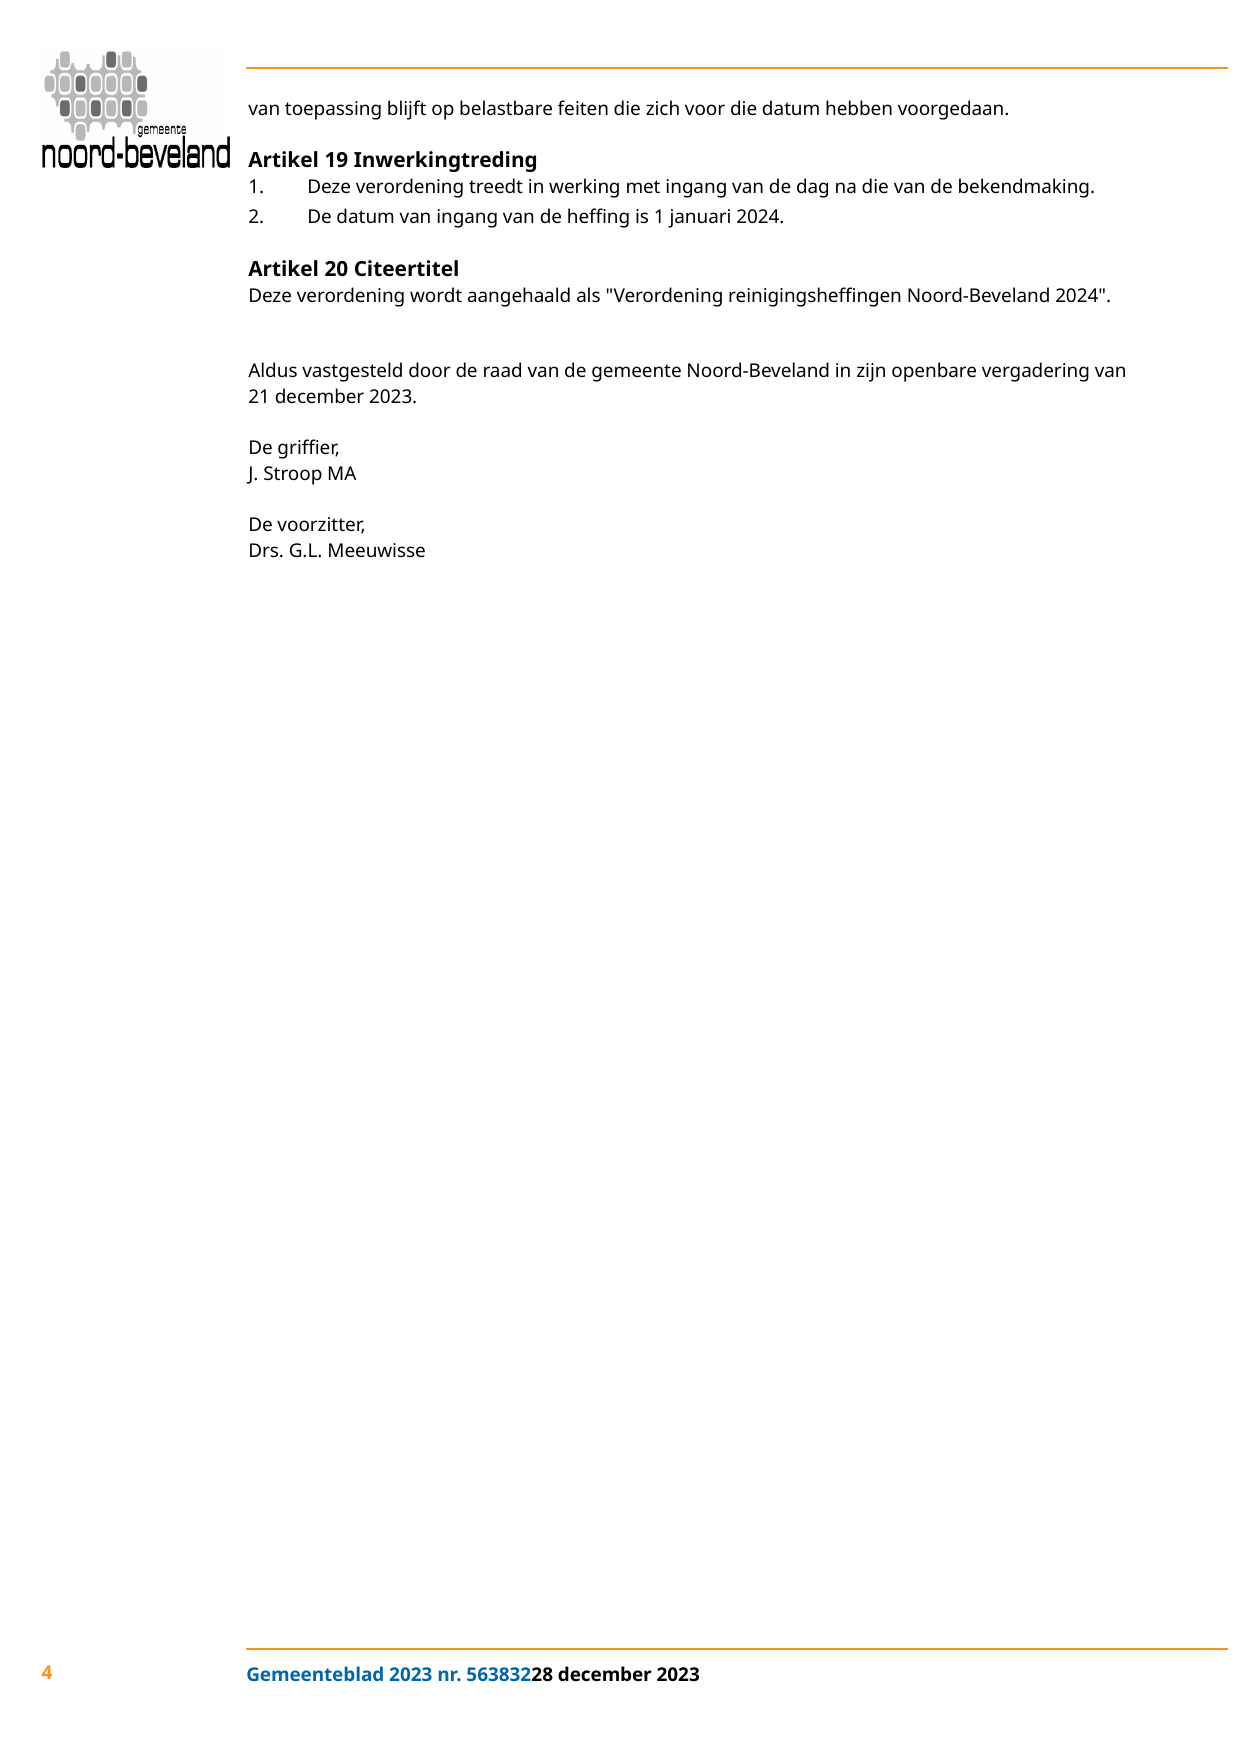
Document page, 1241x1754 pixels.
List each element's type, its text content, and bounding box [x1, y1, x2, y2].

text De voorzitter, [248, 512, 1152, 537]
text van toepassing blijft op belastbare feiten die zich voor die datum hebben voorgedaan. [248, 95, 1152, 121]
list De datum van ingang van de heffing is 1 januari 2024. [248, 203, 1152, 229]
text J. Stroop MA [248, 460, 1152, 486]
text De griffier, [248, 434, 1152, 460]
picture [41, 47, 231, 172]
text Artikel 19 Inwerkingtreding [248, 145, 1152, 174]
list Deze verordening treedt in werking met ingang van de dag na die van de bekendmaking. [248, 174, 1152, 199]
text Artikel 20 Citeertitel [248, 254, 1152, 282]
text Deze verordening wordt aangehaald als "Verordening reinigingsheffingen Noord-Beveland 2024". [248, 282, 1152, 308]
text Aldus vastgesteld door de raad van de gemeente Noord-Beveland in zijn openbare vergadering van 21 december 2023. [248, 357, 1152, 409]
text Drs. G.L. Meeuwisse [248, 537, 1152, 563]
